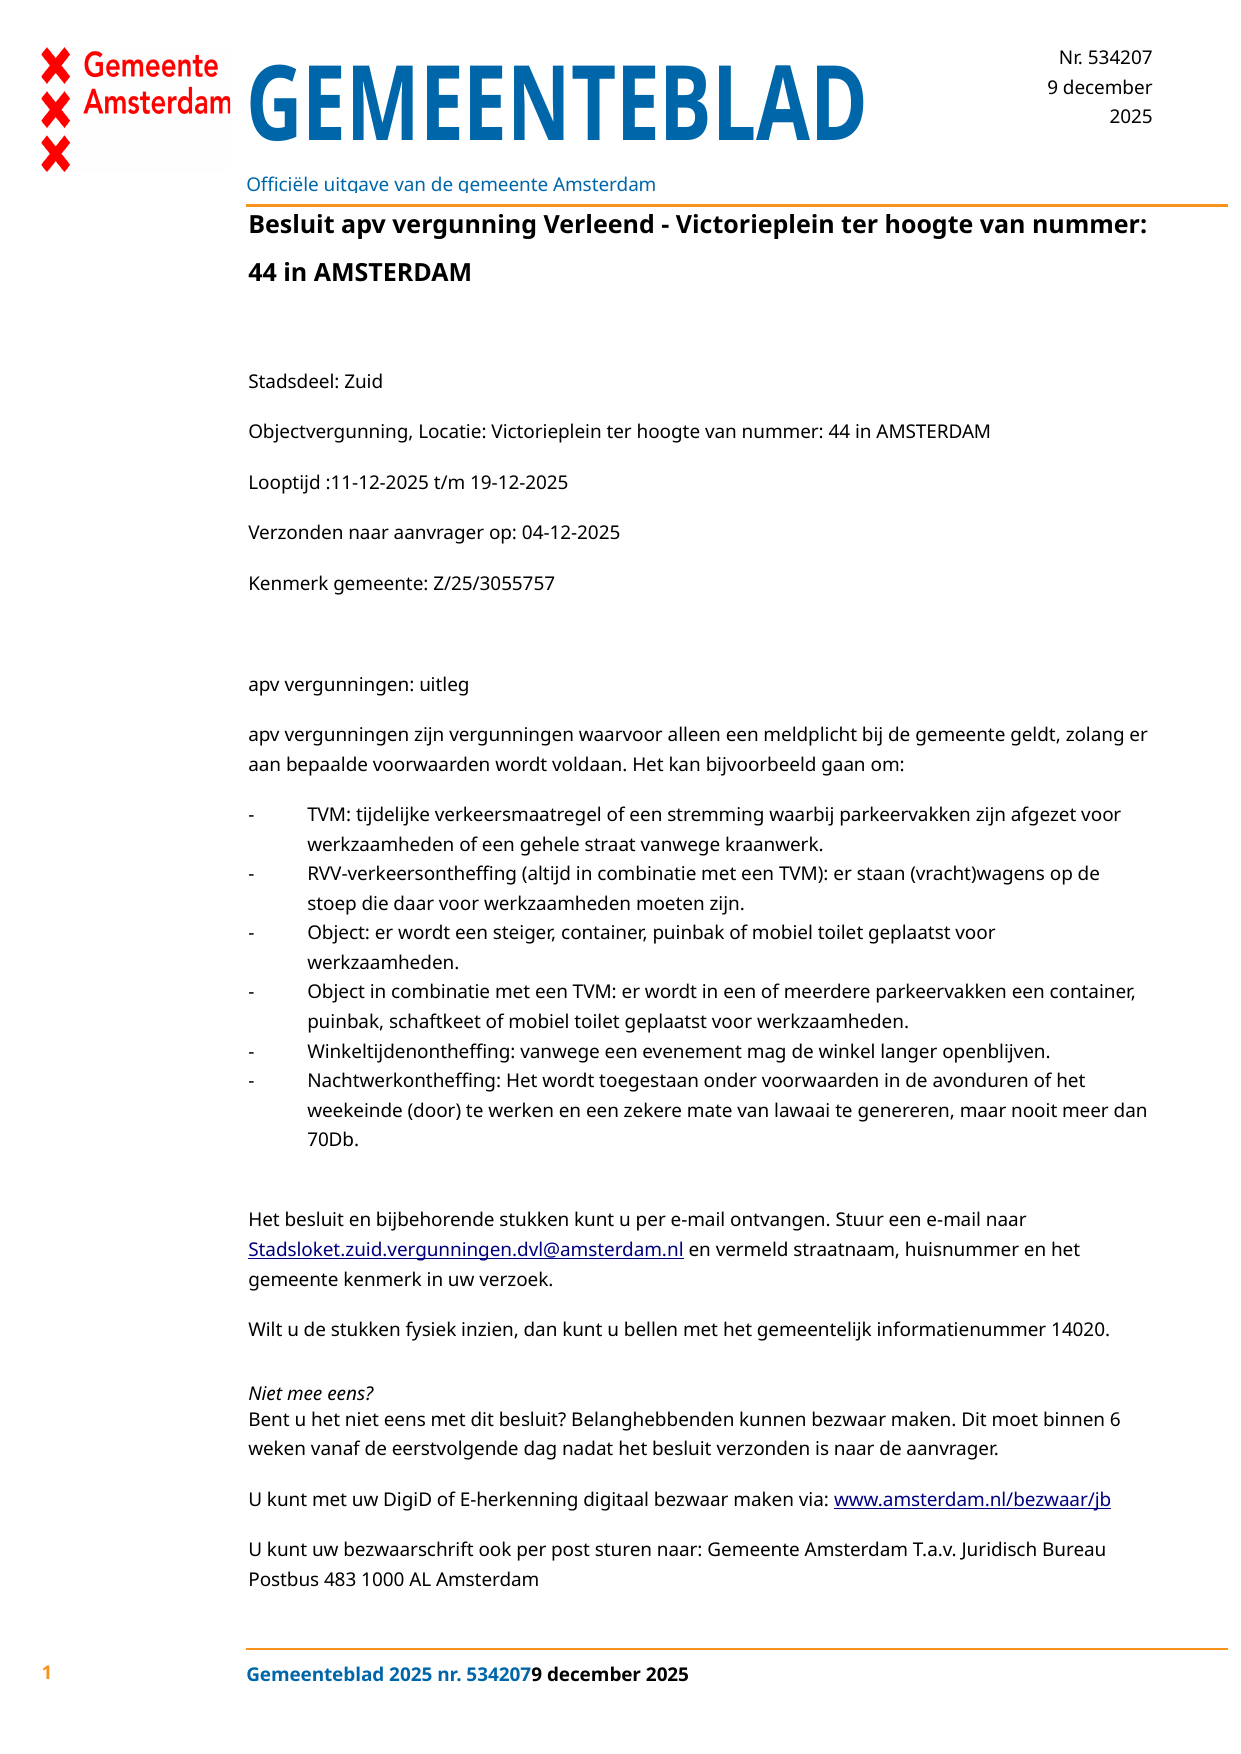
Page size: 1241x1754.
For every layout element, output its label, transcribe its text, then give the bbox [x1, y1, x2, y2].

text Het besluit en bijbehorende stukken kunt u per e-mail ontvangen. Stuur een e-mail naar Stadsloket.zuid.vergunningen.dvl@amsterdam.nl en vermeld straatnaam, huisnummer en het gemeente kenmerk in uw verzoek. [248, 1207, 1152, 1292]
picture [41, 47, 231, 172]
text U kunt uw bezwaarschrift ook per post sturen naar: Gemeente Amsterdam T.a.v. Juridisch Bureau Postbus 483 1000 AL Amsterdam [248, 1536, 1152, 1592]
text Wilt u de stukken fysiek inzien, dan kunt u bellen met het gemeentelijk informatienummer 14020. [248, 1316, 1152, 1342]
list TVM: tijdelijke verkeersmaatregel of een stremming waarbij parkeervakken zijn afgezet voor werkzaamheden of een gehele straat vanwege kraanwerk. [248, 801, 1152, 857]
text Niet mee eens? [248, 1380, 1152, 1406]
list Winkeltijdenontheffing: vanwege een evenement mag de winkel langer openblijven. [248, 1038, 1152, 1064]
text Stadsdeel: Zuid [248, 368, 1152, 394]
text Looptijd :11-12-2025 t/m 19-12-2025 [248, 469, 1152, 495]
text Verzonden naar aanvrager op: 04-12-2025 [248, 519, 1152, 545]
text apv vergunningen zijn vergunningen waarvoor alleen een meldplicht bij de gemeente geldt, zolang er aan bepaalde voorwaarden wordt voldaan. Het kan bijvoorbeeld gaan om: [248, 721, 1152, 777]
text apv vergunningen: uitleg [248, 671, 1152, 697]
list Object in combinatie met een TVM: er wordt in een of meerdere parkeervakken een container, puinbak, schaftkeet of mobiel toilet geplaatst voor werkzaamheden. [248, 979, 1152, 1034]
list RVV-verkeersontheffing (altijd in combinatie met een TVM): er staan (vracht)wagens op de stoep die daar voor werkzaamheden moeten zijn. [248, 860, 1152, 916]
text Kenmerk gemeente: Z/25/3055757 [248, 570, 1152, 596]
text Besluit apv vergunning Verleend - Victorieplein ter hoogte van nummer: 44 in AMSTERDAM [248, 207, 1152, 288]
text Objectvergunning, Locatie: Victorieplein ter hoogte van nummer: 44 in AMSTERDAM [248, 419, 1152, 444]
list Nachtwerkontheffing: Het wordt toegestaan onder voorwaarden in de avonduren of het weekeinde (door) te werken en een zekere mate van lawaai te genereren, maar nooit meer dan 70Db. [248, 1067, 1152, 1152]
text Bent u het niet eens met dit besluit? Belanghebbenden kunnen bezwaar maken. Dit moet binnen 6 weken vanaf de eerstvolgende dag nadat het besluit verzonden is naar de aanvrager. [248, 1406, 1152, 1461]
text U kunt met uw DigiD of E-herkenning digitaal bezwaar maken via: www.amsterdam.nl/bezwaar/jb [248, 1486, 1152, 1512]
list Object: er wordt een steiger, container, puinbak of mobiel toilet geplaatst voor werkzaamheden. [248, 919, 1152, 975]
